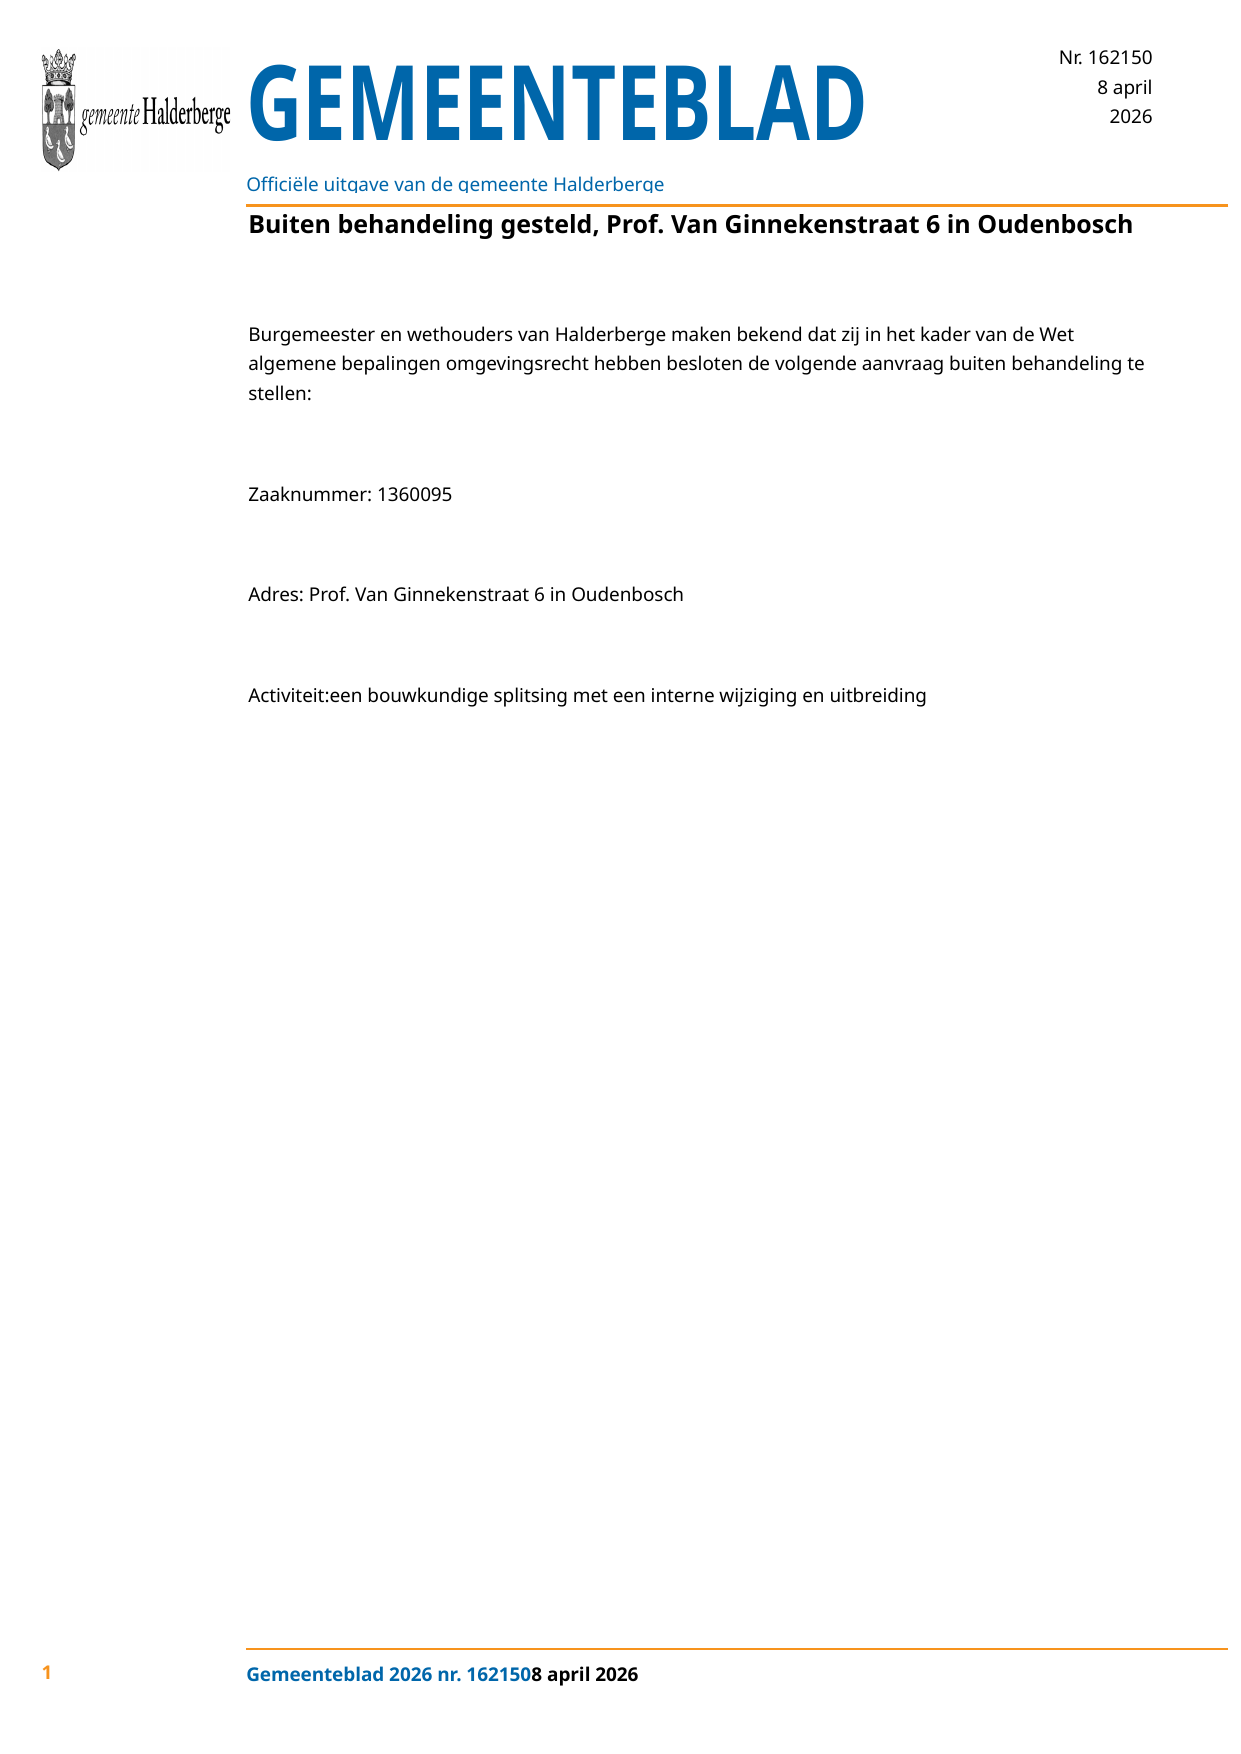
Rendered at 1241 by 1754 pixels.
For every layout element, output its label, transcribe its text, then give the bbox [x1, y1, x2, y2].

text Buiten behandeling gesteld, Prof. Van Ginnekenstraat 6 in Oudenbosch [248, 207, 1152, 241]
text Activiteit:een bouwkundige splitsing met een interne wijziging en uitbreiding [248, 682, 1152, 708]
text Adres: Prof. Van Ginnekenstraat 6 in Oudenbosch [248, 582, 1152, 607]
picture [41, 47, 231, 172]
text Zaaknummer: 1360095 [248, 481, 1152, 506]
text Burgemeester en wethouders van Halderberge maken bekend dat zij in het kader van de Wet algemene bepalingen omgevingsrecht hebben besloten de volgende aanvraag buiten behandeling te stellen: [248, 321, 1152, 406]
